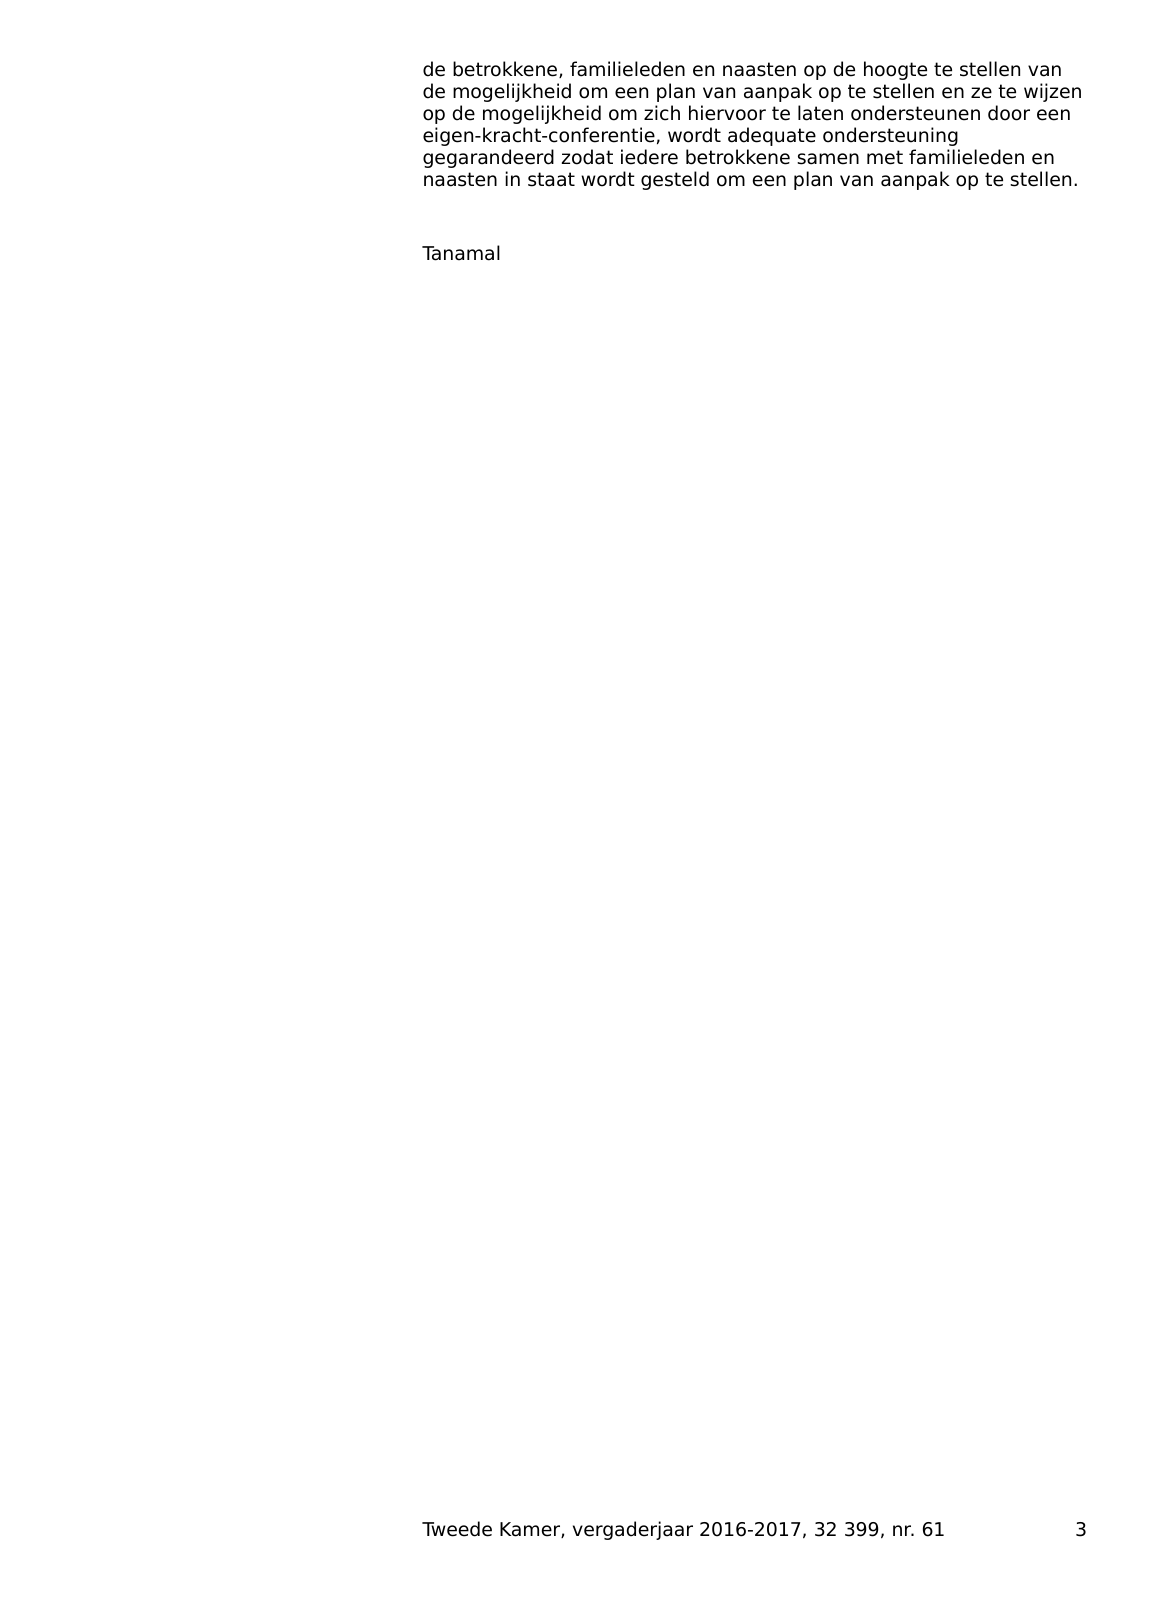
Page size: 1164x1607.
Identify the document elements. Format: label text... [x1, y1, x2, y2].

text de betrokkene, familieleden en naasten op de hoogte te stellen van de mogelijkheid om een plan van aanpak op te stellen en ze te wijzen op de mogelijkheid om zich hiervoor te laten ondersteunen door een eigen-kracht-conferentie, wordt adequate ondersteuning gegarandeerd zodat iedere betrokkene samen met familieleden en naasten in staat wordt gesteld om een plan van aanpak op te stellen. [422, 59, 1087, 191]
text Tanamal [422, 221, 1087, 265]
